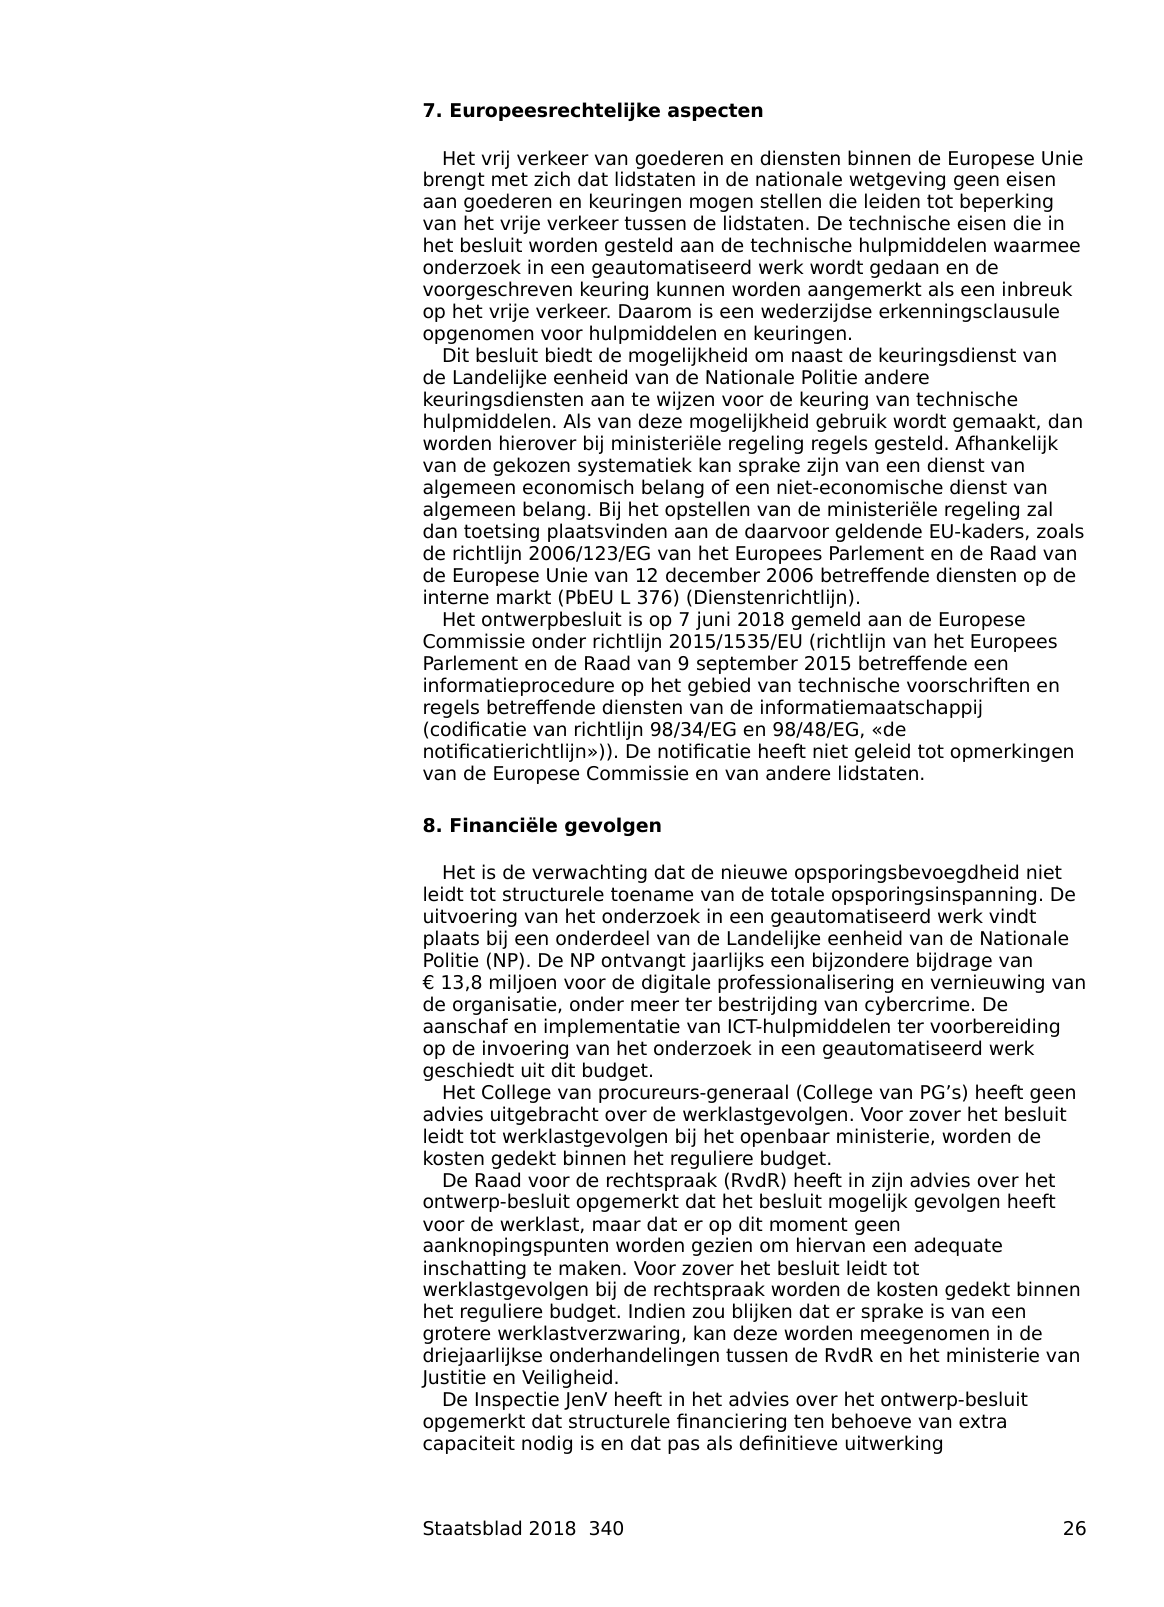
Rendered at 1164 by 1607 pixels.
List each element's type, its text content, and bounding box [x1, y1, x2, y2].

text De Inspectie JenV heeft in het advies over het ontwerp-besluit opgemerkt dat structurele financiering ten behoeve van extra capaciteit nodig is en dat pas als definitieve uitwerking [422, 1389, 1087, 1455]
text Het College van procureurs-generaal (College van PG’s) heeft geen advies uitgebracht over de werklastgevolgen. Voor zover het besluit leidt tot werklastgevolgen bij het openbaar ministerie, worden de kosten gedekt binnen het reguliere budget. [422, 1082, 1087, 1169]
subtitle 7. Europeesrechtelijke aspecten [422, 100, 1087, 122]
text Het ontwerpbesluit is op 7 juni 2018 gemeld aan de Europese Commissie onder richtlijn 2015/1535/EU (richtlijn van het Europees Parlement en de Raad van 9 september 2015 betreffende een informatieprocedure op het gebied van technische voorschriften en regels betreffende diensten van de informatiemaatschappij (codificatie van richtlijn 98/34/EG en 98/48/EG, «de notificatierichtlijn»)). De notificatie heeft niet geleid tot opmerkingen van de Europese Commissie en van andere lidstaten. [422, 609, 1087, 785]
subtitle 8. Financiële gevolgen [422, 815, 1087, 837]
text De Raad voor de rechtspraak (RvdR) heeft in zijn advies over het ontwerp-besluit opgemerkt dat het besluit mogelijk gevolgen heeft voor de werklast, maar dat er op dit moment geen aanknopingspunten worden gezien om hiervan een adequate inschatting te maken. Voor zover het besluit leidt tot werklastgevolgen bij de rechtspraak worden de kosten gedekt binnen het reguliere budget. Indien zou blijken dat er sprake is van een grotere werklastverzwaring, kan deze worden meegenomen in de driejaarlijkse onderhandelingen tussen de RvdR en het ministerie van Justitie en Veiligheid. [422, 1169, 1087, 1389]
text Het is de verwachting dat de nieuwe opsporingsbevoegdheid niet leidt tot structurele toename van de totale opsporingsinspanning. De uitvoering van het onderzoek in een geautomatiseerd werk vindt plaats bij een onderdeel van de Landelijke eenheid van de Nationale Politie (NP). De NP ontvangt jaarlijks een bijzondere bijdrage van € 13,8 miljoen voor de digitale professionalisering en vernieuwing van de organisatie, onder meer ter bestrijding van cybercrime. De aanschaf en implementatie van ICT-hulpmiddelen ter voorbereiding op de invoering van het onderzoek in een geautomatiseerd werk geschiedt uit dit budget. [422, 862, 1087, 1082]
text Het vrij verkeer van goederen en diensten binnen de Europese Unie brengt met zich dat lidstaten in de nationale wetgeving geen eisen aan goederen en keuringen mogen stellen die leiden tot beperking van het vrije verkeer tussen de lidstaten. De technische eisen die in het besluit worden gesteld aan de technische hulpmiddelen waarmee onderzoek in een geautomatiseerd werk wordt gedaan en de voorgeschreven keuring kunnen worden aangemerkt als een inbreuk op het vrije verkeer. Daarom is een wederzijdse erkenningsclausule opgenomen voor hulpmiddelen en keuringen. [422, 147, 1087, 345]
text Dit besluit biedt de mogelijkheid om naast de keuringsdienst van de Landelijke eenheid van de Nationale Politie andere keuringsdiensten aan te wijzen voor de keuring van technische hulpmiddelen. Als van deze mogelijkheid gebruik wordt gemaakt, dan worden hierover bij ministeriële regeling regels gesteld. Afhankelijk van de gekozen systematiek kan sprake zijn van een dienst van algemeen economisch belang of een niet-economische dienst van algemeen belang. Bij het opstellen van de ministeriële regeling zal dan toetsing plaatsvinden aan de daarvoor geldende EU-kaders, zoals de richtlijn 2006/123/EG van het Europees Parlement en de Raad van de Europese Unie van 12 december 2006 betreffende diensten op de interne markt (PbEU L 376) (Dienstenrichtlijn). [422, 345, 1087, 609]
